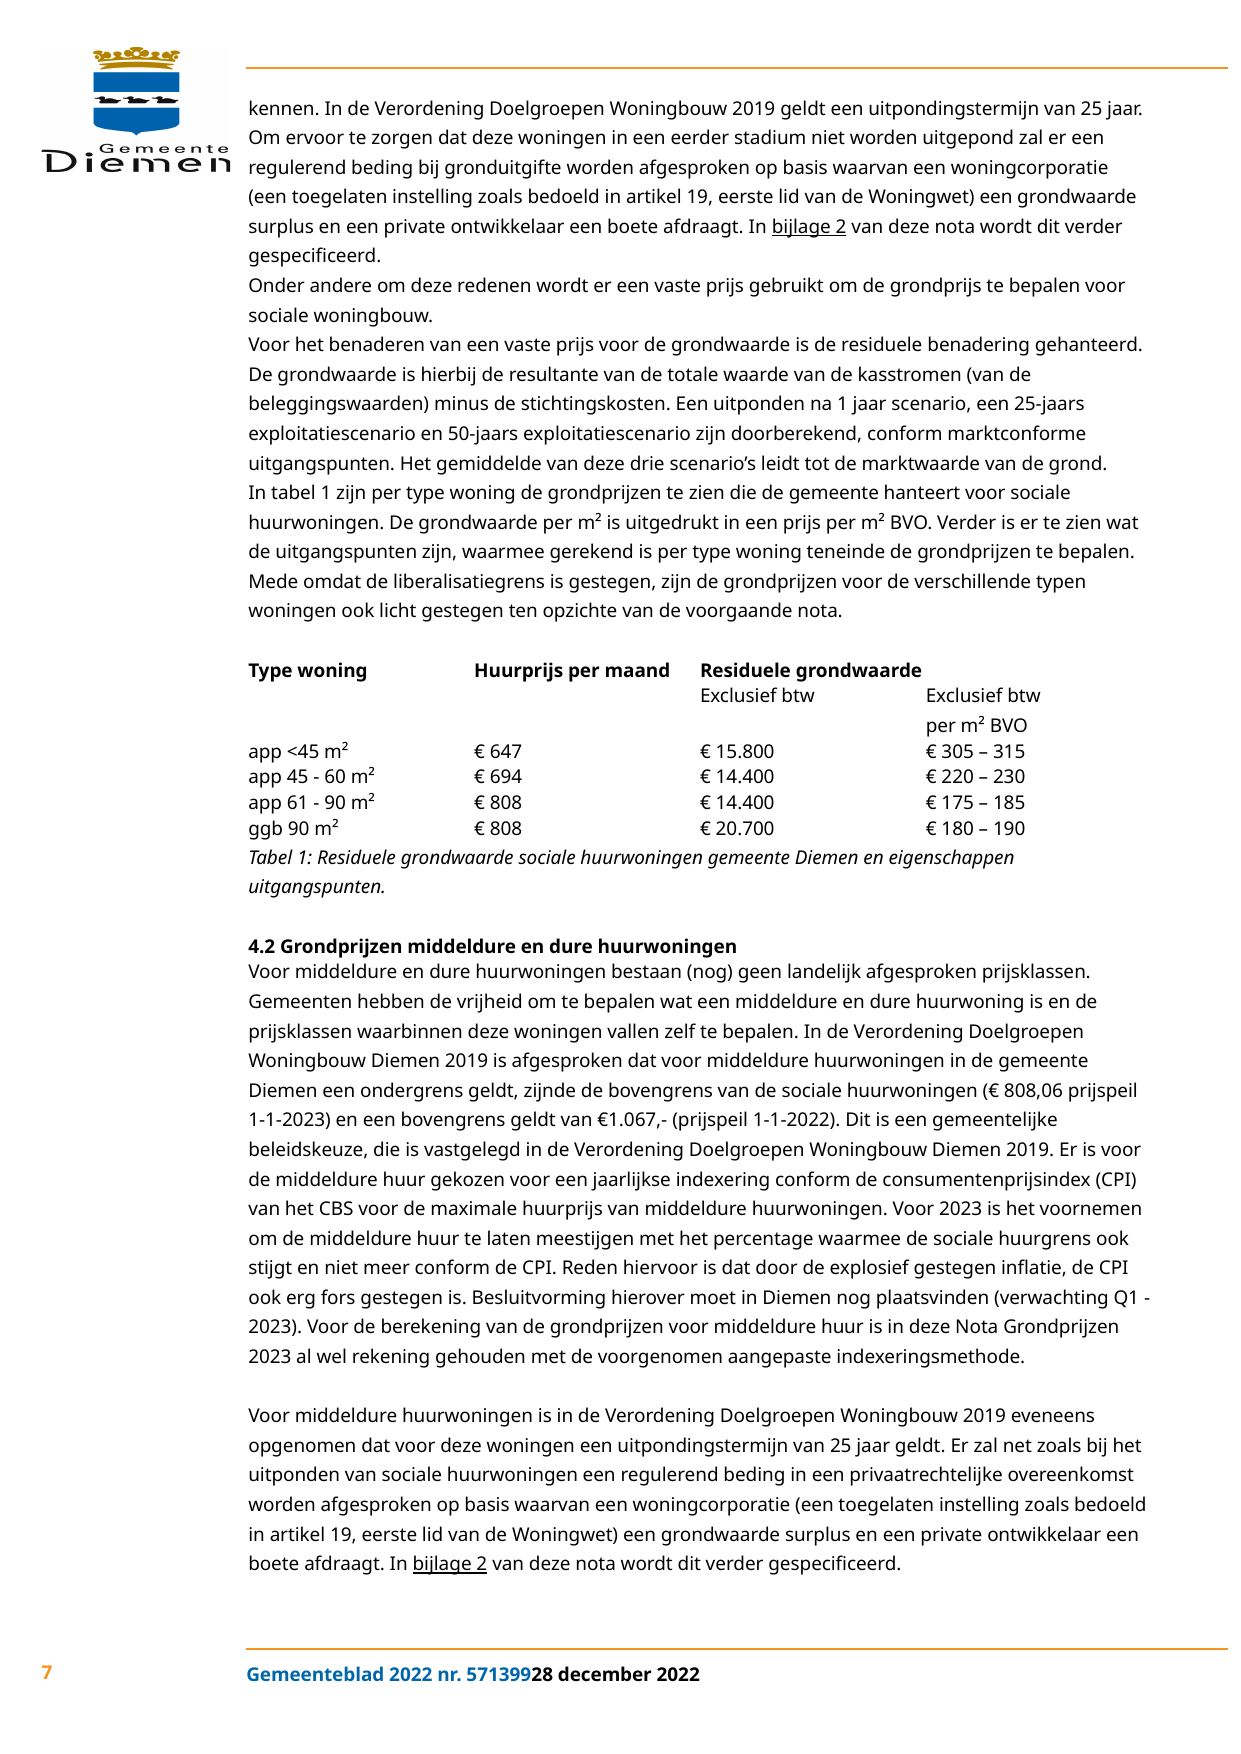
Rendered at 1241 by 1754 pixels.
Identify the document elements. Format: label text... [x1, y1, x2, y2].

picture [41, 47, 231, 172]
table_cell € 180 – 190 [926, 815, 1152, 841]
table_cell € 305 – 315 [926, 738, 1152, 764]
table_cell € 15.800 [700, 738, 926, 764]
table_header Huurprijs per maand [474, 657, 700, 738]
table_cell € 694 [474, 764, 700, 789]
table_cell € 808 [474, 815, 700, 841]
table_header Type woning [248, 657, 474, 738]
text Voor middeldure en dure huurwoningen bestaan (nog) geen landelijk afgesproken prijsklassen. Gemeenten hebben de vrijheid om te bepalen wat een middeldure en dure huurwoning is en de prijsklassen waarbinnen deze woningen vallen zelf te bepalen. In de Verordening Doelgroepen Woningbouw Diemen 2019 is afgesproken dat voor middeldure huurwoningen in de gemeente Diemen een ondergrens geldt, zijnde de bovengrens van de sociale huurwoningen (€ 808,06 prijspeil 1-1-2023) en een bovengrens geldt van €1.067,- (prijspeil 1-1-2022). Dit is een gemeentelijke beleidskeuze, die is vastgelegd in de Verordening Doelgroepen Woningbouw Diemen 2019. Er is voor de middeldure huur gekozen voor een jaarlijkse indexering conform de consumentenprijsindex (CPI) van het CBS voor de maximale huurprijs van middeldure huurwoningen. Voor 2023 is het voornemen om de middeldure huur te laten meestijgen met het percentage waarmee de sociale huurgrens ook stijgt en niet meer conform de CPI. Reden hiervoor is dat door de explosief gestegen inflatie, de CPI ook erg fors gestegen is. Besluitvorming hierover moet in Diemen nog plaatsvinden (verwachting Q1 -2023). Voor de berekening van de grondprijzen voor middeldure huur is in deze Nota Grondprijzen 2023 al wel rekening gehouden met de voorgenomen aangepaste indexeringsmethode. [248, 959, 1152, 1369]
table_cell app <45 m² [248, 738, 474, 764]
table_cell app 45 - 60 m² [248, 764, 474, 789]
text Onder andere om deze redenen wordt er een vaste prijs gebruikt om de grondprijs te bepalen voor sociale woningbouw. [248, 272, 1152, 328]
text kennen. In de Verordening Doelgroepen Woningbouw 2019 geldt een uitpondingstermijn van 25 jaar. Om ervoor te zorgen dat deze woningen in een eerder stadium niet worden uitgepond zal er een regulerend beding bij gronduitgifte worden afgesproken op basis waarvan een woningcorporatie (een toegelaten instelling zoals bedoeld in artikel 19, eerste lid van de Woningwet) een grondwaarde surplus en een private ontwikkelaar een boete afdraagt. In bijlage 2 van deze nota wordt dit verder gespecificeerd. [248, 95, 1152, 268]
table_cell € 14.400 [700, 764, 926, 789]
table_cell € 220 – 230 [926, 764, 1152, 789]
table_cell app 61 - 90 m² [248, 790, 474, 815]
text Voor middeldure huurwoningen is in de Verordening Doelgroepen Woningbouw 2019 eveneens opgenomen dat voor deze woningen een uitpondingstermijn van 25 jaar geldt. Er zal net zoals bij het uitponden van sociale huurwoningen een regulerend beding in een privaatrechtelijke overeenkomst worden afgesproken op basis waarvan een woningcorporatie (een toegelaten instelling zoals bedoeld in artikel 19, eerste lid van de Woningwet) een grondwaarde surplus en een private ontwikkelaar een boete afdraagt. In bijlage 2 van deze nota wordt dit verder gespecificeerd. [248, 1402, 1152, 1576]
table_cell ggb 90 m² [248, 815, 474, 841]
table_cell € 14.400 [700, 790, 926, 815]
table_cell € 20.700 [700, 815, 926, 841]
table_cell € 647 [474, 738, 700, 764]
table_cell Exclusief btw per m² BVO [926, 683, 1152, 738]
table_cell € 808 [474, 790, 700, 815]
text Tabel 1: Residuele grondwaarde sociale huurwoningen gemeente Diemen en eigenschappen uitgangspunten. [248, 844, 1152, 899]
table_cell Exclusief btw [700, 683, 926, 738]
text 4.2 Grondprijzen middeldure en dure huurwoningen [248, 933, 1152, 959]
table_cell € 175 – 185 [926, 790, 1152, 815]
text In tabel 1 zijn per type woning de grondprijzen te zien die de gemeente hanteert voor sociale huurwoningen. De grondwaarde per m² is uitgedrukt in een prijs per m² BVO. Verder is er te zien wat de uitgangspunten zijn, waarmee gerekend is per type woning teneinde de grondprijzen te bepalen. Mede omdat de liberalisatiegrens is gestegen, zijn de grondprijzen voor de verschillende typen woningen ook licht gestegen ten opzichte van de voorgaande nota. [248, 479, 1152, 623]
table_header Residuele grondwaarde [700, 657, 1152, 683]
text Voor het benaderen van een vaste prijs voor de grondwaarde is de residuele benadering gehanteerd. De grondwaarde is hierbij de resultante van de totale waarde van de kasstromen (van de beleggingswaarden) minus de stichtingskosten. Een uitponden na 1 jaar scenario, een 25-jaars exploitatiescenario en 50-jaars exploitatiescenario zijn doorberekend, conform marktconforme uitgangspunten. Het gemiddelde van deze drie scenario’s leidt tot de marktwaarde van de grond. [248, 331, 1152, 476]
